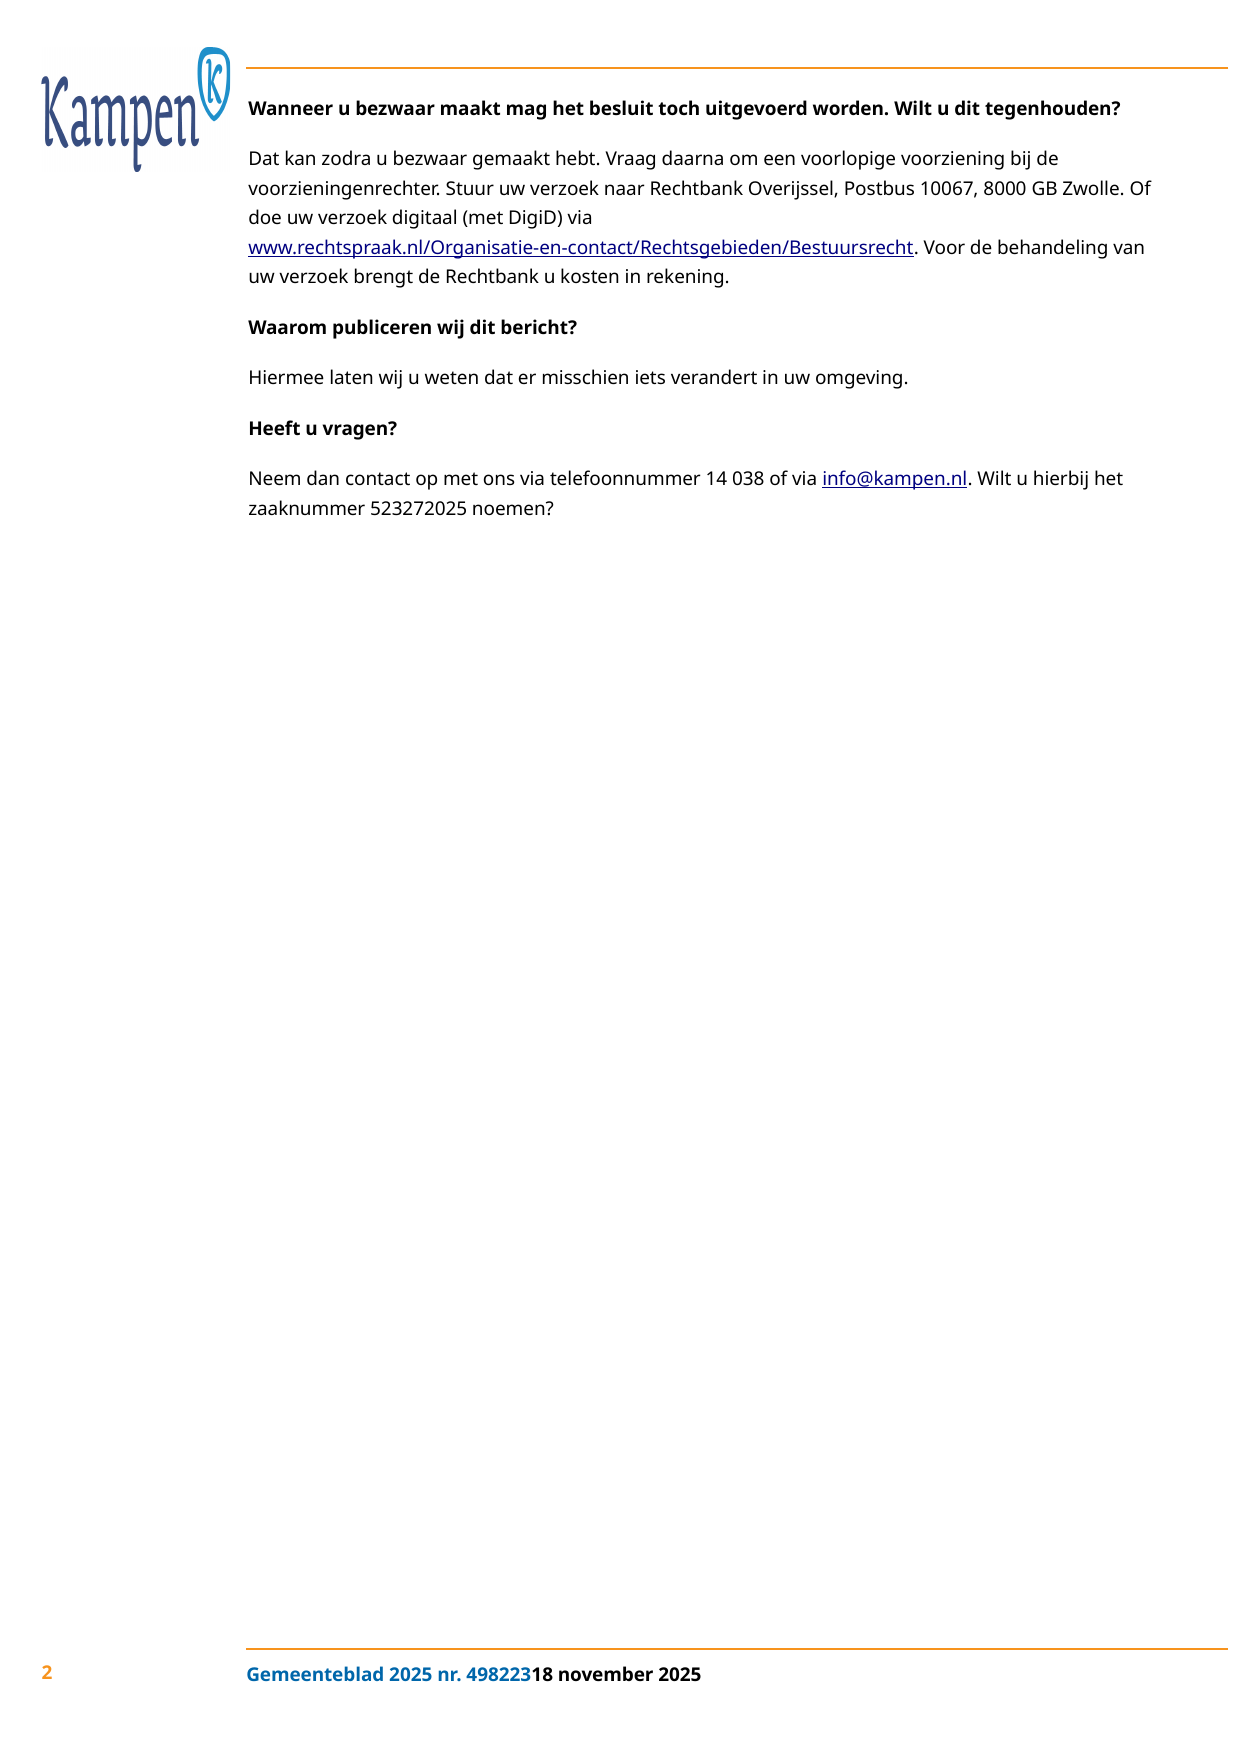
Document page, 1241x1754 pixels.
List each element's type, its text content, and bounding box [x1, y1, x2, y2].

text Neem dan contact op met ons via telefoonnummer 14 038 of via info@kampen.nl. Wilt u hierbij het zaaknummer 523272025 noemen? [248, 465, 1152, 521]
picture [41, 47, 231, 172]
text Waarom publiceren wij dit bericht? [248, 314, 1152, 340]
text Hiermee laten wij u weten dat er misschien iets verandert in uw omgeving. [248, 364, 1152, 390]
text Wanneer u bezwaar maakt mag het besluit toch uitgevoerd worden. Wilt u dit tegenhouden? [248, 95, 1152, 121]
text Dat kan zodra u bezwaar gemaakt hebt. Vraag daarna om een voorlopige voorziening bij de voorzieningenrechter. Stuur uw verzoek naar Rechtbank Overijssel, Postbus 10067, 8000 GB Zwolle. Of doe uw verzoek digitaal (met DigiD) via www.rechtspraak.nl/Organisatie-en-contact/Rechtsgebieden/Bestuursrecht. Voor de behandeling van uw verzoek brengt de Rechtbank u kosten in rekening. [248, 145, 1152, 289]
text Heeft u vragen? [248, 415, 1152, 441]
